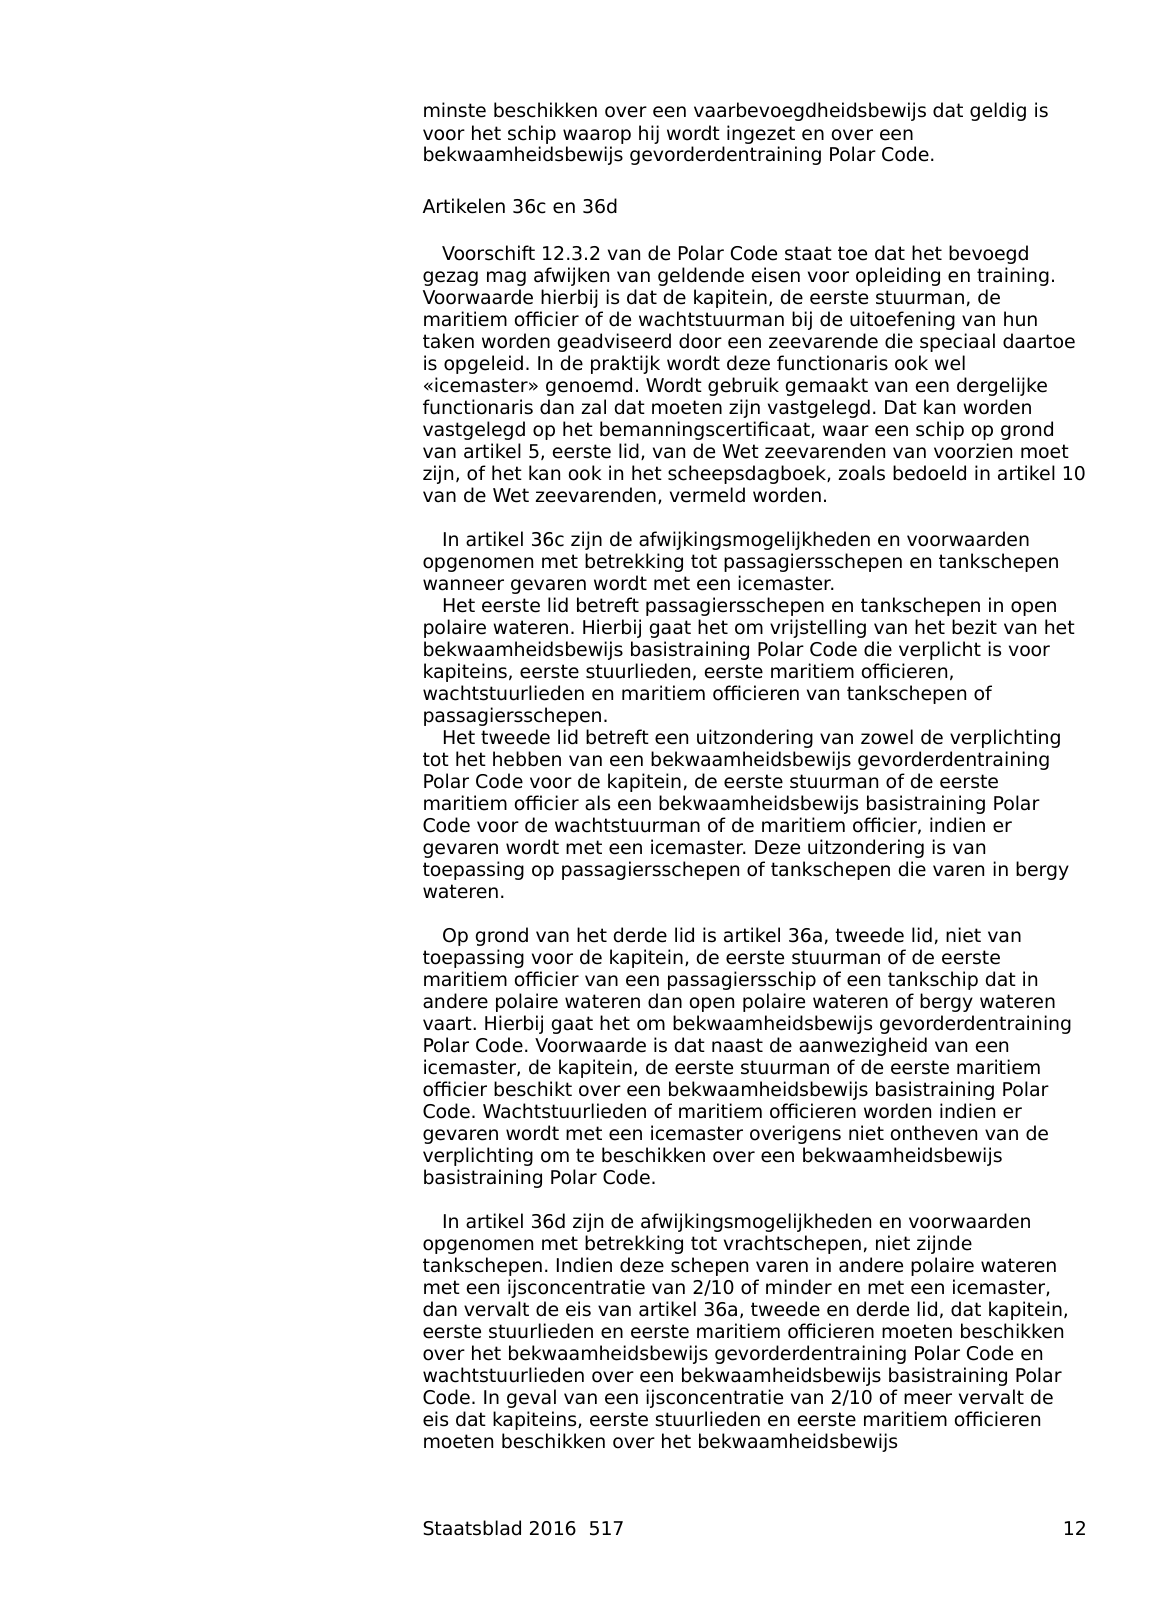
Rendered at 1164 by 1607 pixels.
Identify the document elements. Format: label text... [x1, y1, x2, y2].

text Het eerste lid betreft passagiersschepen en tankschepen in open polaire wateren. Hierbij gaat het om vrijstelling van het bezit van het bekwaamheidsbewijs basistraining Polar Code die verplicht is voor kapiteins, eerste stuurlieden, eerste maritiem officieren, wachtstuurlieden en maritiem officieren van tankschepen of passagiersschepen. [422, 595, 1087, 727]
text Voorschift 12.3.2 van de Polar Code staat toe dat het bevoegd gezag mag afwijken van geldende eisen voor opleiding en training. Voorwaarde hierbij is dat de kapitein, de eerste stuurman, de maritiem officier of de wachtstuurman bij de uitoefening van hun taken worden geadviseerd door een zeevarende die speciaal daartoe is opgeleid. In de praktijk wordt deze functionaris ook wel «icemaster» genoemd. Wordt gebruik gemaakt van een dergelijke functionaris dan zal dat moeten zijn vastgelegd. Dat kan worden vastgelegd op het bemanningscertificaat, waar een schip op grond van artikel 5, eerste lid, van de Wet zeevarenden van voorzien moet zijn, of het kan ook in het scheepsdagboek, zoals bedoeld in artikel 10 van de Wet zeevarenden, vermeld worden. [422, 243, 1087, 507]
text Het tweede lid betreft een uitzondering van zowel de verplichting tot het hebben van een bekwaamheidsbewijs gevorderdentraining Polar Code voor de kapitein, de eerste stuurman of de eerste maritiem officier als een bekwaamheidsbewijs basistraining Polar Code voor de wachtstuurman of de maritiem officier, indien er gevaren wordt met een icemaster. Deze uitzondering is van toepassing op passagiersschepen of tankschepen die varen in bergy wateren. [422, 727, 1087, 903]
text Op grond van het derde lid is artikel 36a, tweede lid, niet van toepassing voor de kapitein, de eerste stuurman of de eerste maritiem officier van een passagiersschip of een tankschip dat in andere polaire wateren dan open polaire wateren of bergy wateren vaart. Hierbij gaat het om bekwaamheidsbewijs gevorderdentraining Polar Code. Voorwaarde is dat naast de aanwezigheid van een icemaster, de kapitein, de eerste stuurman of de eerste maritiem officier beschikt over een bekwaamheidsbewijs basistraining Polar Code. Wachtstuurlieden of maritiem officieren worden indien er gevaren wordt met een icemaster overigens niet ontheven van de verplichting om te beschikken over een bekwaamheidsbewijs basistraining Polar Code. [422, 925, 1087, 1189]
subtitle Artikelen 36c en 36d [422, 196, 1087, 218]
text minste beschikken over een vaarbevoegdheidsbewijs dat geldig is voor het schip waarop hij wordt ingezet en over een bekwaamheidsbewijs gevorderdentraining Polar Code. [422, 100, 1087, 166]
text In artikel 36c zijn de afwijkingsmogelijkheden en voorwaarden opgenomen met betrekking tot passagiersschepen en tankschepen wanneer gevaren wordt met een icemaster. [422, 529, 1087, 595]
text In artikel 36d zijn de afwijkingsmogelijkheden en voorwaarden opgenomen met betrekking tot vrachtschepen, niet zijnde tankschepen. Indien deze schepen varen in andere polaire wateren met een ijsconcentratie van 2/10 of minder en met een icemaster, dan vervalt de eis van artikel 36a, tweede en derde lid, dat kapitein, eerste stuurlieden en eerste maritiem officieren moeten beschikken over het bekwaamheidsbewijs gevorderdentraining Polar Code en wachtstuurlieden over een bekwaamheidsbewijs basistraining Polar Code. In geval van een ijsconcentratie van 2/10 of meer vervalt de eis dat kapiteins, eerste stuurlieden en eerste maritiem officieren moeten beschikken over het bekwaamheidsbewijs [422, 1211, 1087, 1453]
